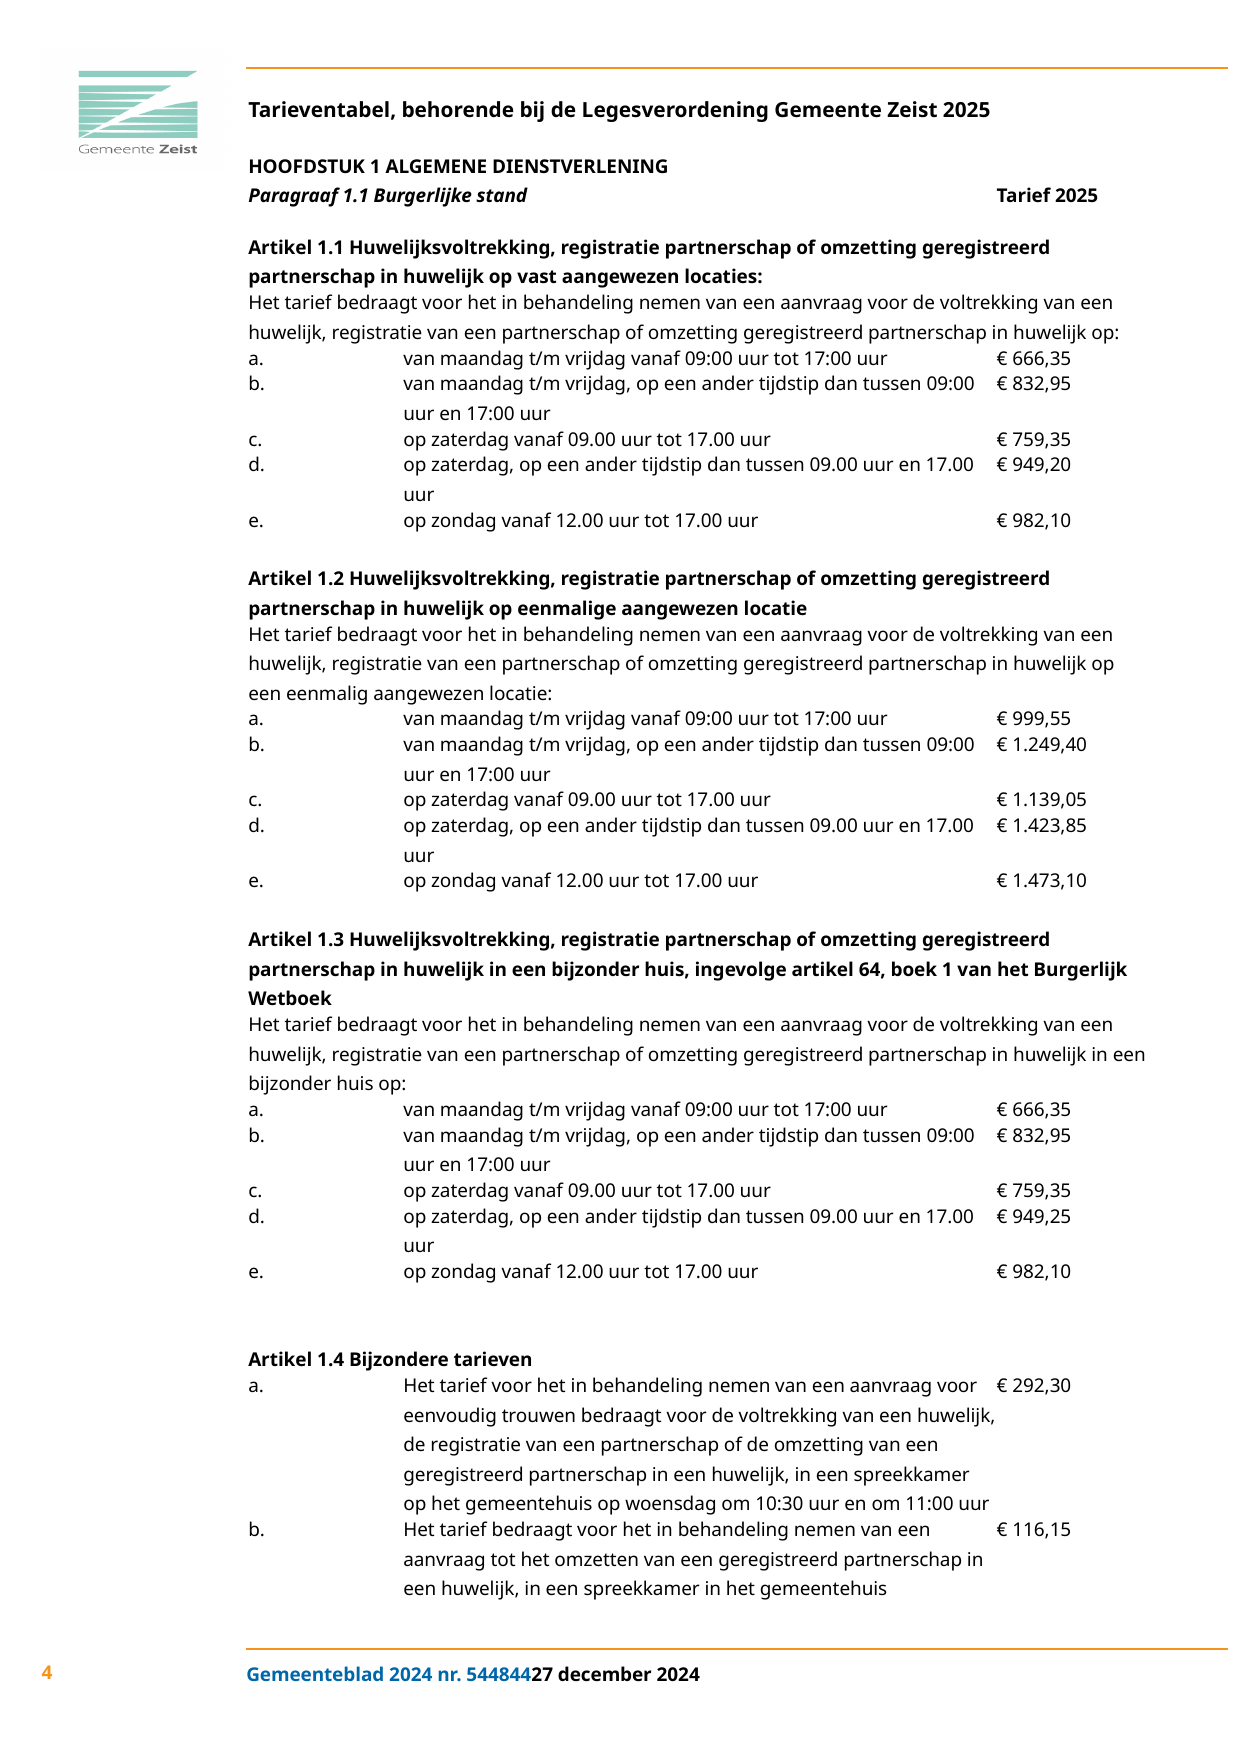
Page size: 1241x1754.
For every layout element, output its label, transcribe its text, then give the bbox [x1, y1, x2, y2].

table_cell op zondag vanaf 12.00 uur tot 17.00 uur [403, 868, 996, 893]
table_cell b. [248, 370, 403, 426]
table_cell € 999,55 [996, 706, 1152, 731]
table_cell van maandag t/m vrijdag, op een ander tijdstip dan tussen 09:00 uur en 17:00 uur [403, 1122, 996, 1177]
table_cell € 982,10 [996, 1258, 1152, 1284]
table_cell € 1.473,10 [996, 868, 1152, 893]
table_cell op zondag vanaf 12.00 uur tot 17.00 uur [403, 1258, 996, 1284]
table_header Paragraaf 1.1 Burgerlijke stand [248, 183, 996, 208]
table_cell € 949,20 [996, 451, 1152, 507]
table_cell € 1.423,85 [996, 813, 1152, 868]
table_cell € 666,35 [996, 345, 1152, 370]
table_cell € 982,10 [996, 507, 1152, 532]
table_cell [996, 208, 1152, 234]
table_cell van maandag t/m vrijdag vanaf 09:00 uur tot 17:00 uur [403, 706, 996, 731]
table_cell op zaterdag, op een ander tijdstip dan tussen 09.00 uur en 17.00 uur [403, 1203, 996, 1258]
table_cell op zaterdag vanaf 09.00 uur tot 17.00 uur [403, 787, 996, 812]
table_header Artikel 1.2 Huwelijksvoltrekking, registratie partnerschap of omzetting geregistreerd partnerschap in huwelijk op eenmalige aangewezen locatie [248, 565, 1152, 621]
table_cell d. [248, 451, 403, 507]
table_cell op zondag vanaf 12.00 uur tot 17.00 uur [403, 507, 996, 532]
table_cell a. [248, 345, 403, 370]
table_header Tarief 2025 [996, 183, 1152, 208]
table_cell [403, 208, 996, 234]
table_cell € 116,15 [996, 1516, 1152, 1601]
text HOOFDSTUK 1 ALGEMENE DIENSTVERLENING [248, 153, 1152, 179]
table_cell op zaterdag, op een ander tijdstip dan tussen 09.00 uur en 17.00 uur [403, 813, 996, 868]
table_cell b. [248, 1122, 403, 1177]
table_header Artikel 1.3 Huwelijksvoltrekking, registratie partnerschap of omzetting geregistreerd partnerschap in huwelijk in een bijzonder huis, ingevolge artikel 64, boek 1 van het Burgerlijk Wetboek [248, 926, 1152, 1011]
table_cell Artikel 1.1 Huwelijksvoltrekking, registratie partnerschap of omzetting geregistreerd partnerschap in huwelijk op vast aangewezen locaties: [248, 234, 1152, 289]
text Tarieventabel, behorende bij de Legesverordening Gemeente Zeist 2025 [248, 95, 1152, 123]
table_cell e. [248, 1258, 403, 1284]
table_cell c. [248, 1177, 403, 1203]
table_cell € 832,95 [996, 370, 1152, 426]
table_cell Het tarief bedraagt voor het in behandeling nemen van een aanvraag voor de voltrekking van een huwelijk, registratie van een partnerschap of omzetting geregistreerd partnerschap in huwelijk op een eenmalig aangewezen locatie: [248, 621, 1152, 706]
table_cell € 1.139,05 [996, 787, 1152, 812]
table_cell € 292,30 [996, 1372, 1152, 1516]
table_cell op zaterdag vanaf 09.00 uur tot 17.00 uur [403, 426, 996, 451]
table_cell van maandag t/m vrijdag vanaf 09:00 uur tot 17:00 uur [403, 1096, 996, 1122]
table_cell a. [248, 1372, 403, 1516]
table_cell op zaterdag vanaf 09.00 uur tot 17.00 uur [403, 1177, 996, 1203]
table_cell a. [248, 706, 403, 731]
table_cell van maandag t/m vrijdag, op een ander tijdstip dan tussen 09:00 uur en 17:00 uur [403, 370, 996, 426]
table_cell Het tarief bedraagt voor het in behandeling nemen van een aanvraag tot het omzetten van een geregistreerd partnerschap in een huwelijk, in een spreekkamer in het gemeentehuis [403, 1516, 996, 1601]
table_cell b. [248, 1516, 403, 1601]
table_cell b. [248, 731, 403, 787]
table_cell Het tarief voor het in behandeling nemen van een aanvraag voor eenvoudig trouwen bedraagt voor de voltrekking van een huwelijk, de registratie van een partnerschap of de omzetting van een geregistreerd partnerschap in een huwelijk, in een spreekkamer op het gemeentehuis op woensdag om 10:30 uur en om 11:00 uur [403, 1372, 996, 1516]
picture [41, 47, 231, 172]
table_cell van maandag t/m vrijdag vanaf 09:00 uur tot 17:00 uur [403, 345, 996, 370]
table_cell c. [248, 787, 403, 812]
table_cell € 759,35 [996, 426, 1152, 451]
table_cell d. [248, 813, 403, 868]
table_cell € 1.249,40 [996, 731, 1152, 787]
table_cell van maandag t/m vrijdag, op een ander tijdstip dan tussen 09:00 uur en 17:00 uur [403, 731, 996, 787]
table_cell e. [248, 507, 403, 532]
table_cell € 666,35 [996, 1096, 1152, 1122]
table_header Artikel 1.4 Bijzondere tarieven [248, 1317, 1152, 1372]
table_cell Het tarief bedraagt voor het in behandeling nemen van een aanvraag voor de voltrekking van een huwelijk, registratie van een partnerschap of omzetting geregistreerd partnerschap in huwelijk in een bijzonder huis op: [248, 1011, 1152, 1096]
table_cell € 949,25 [996, 1203, 1152, 1258]
table_cell a. [248, 1096, 403, 1122]
table_cell € 832,95 [996, 1122, 1152, 1177]
table_cell € 759,35 [996, 1177, 1152, 1203]
table_cell d. [248, 1203, 403, 1258]
table_cell c. [248, 426, 403, 451]
table_cell Het tarief bedraagt voor het in behandeling nemen van een aanvraag voor de voltrekking van een huwelijk, registratie van een partnerschap of omzetting geregistreerd partnerschap in huwelijk op: [248, 289, 1152, 345]
table_cell [248, 208, 403, 234]
table_cell e. [248, 868, 403, 893]
table_cell op zaterdag, op een ander tijdstip dan tussen 09.00 uur en 17.00 uur [403, 451, 996, 507]
